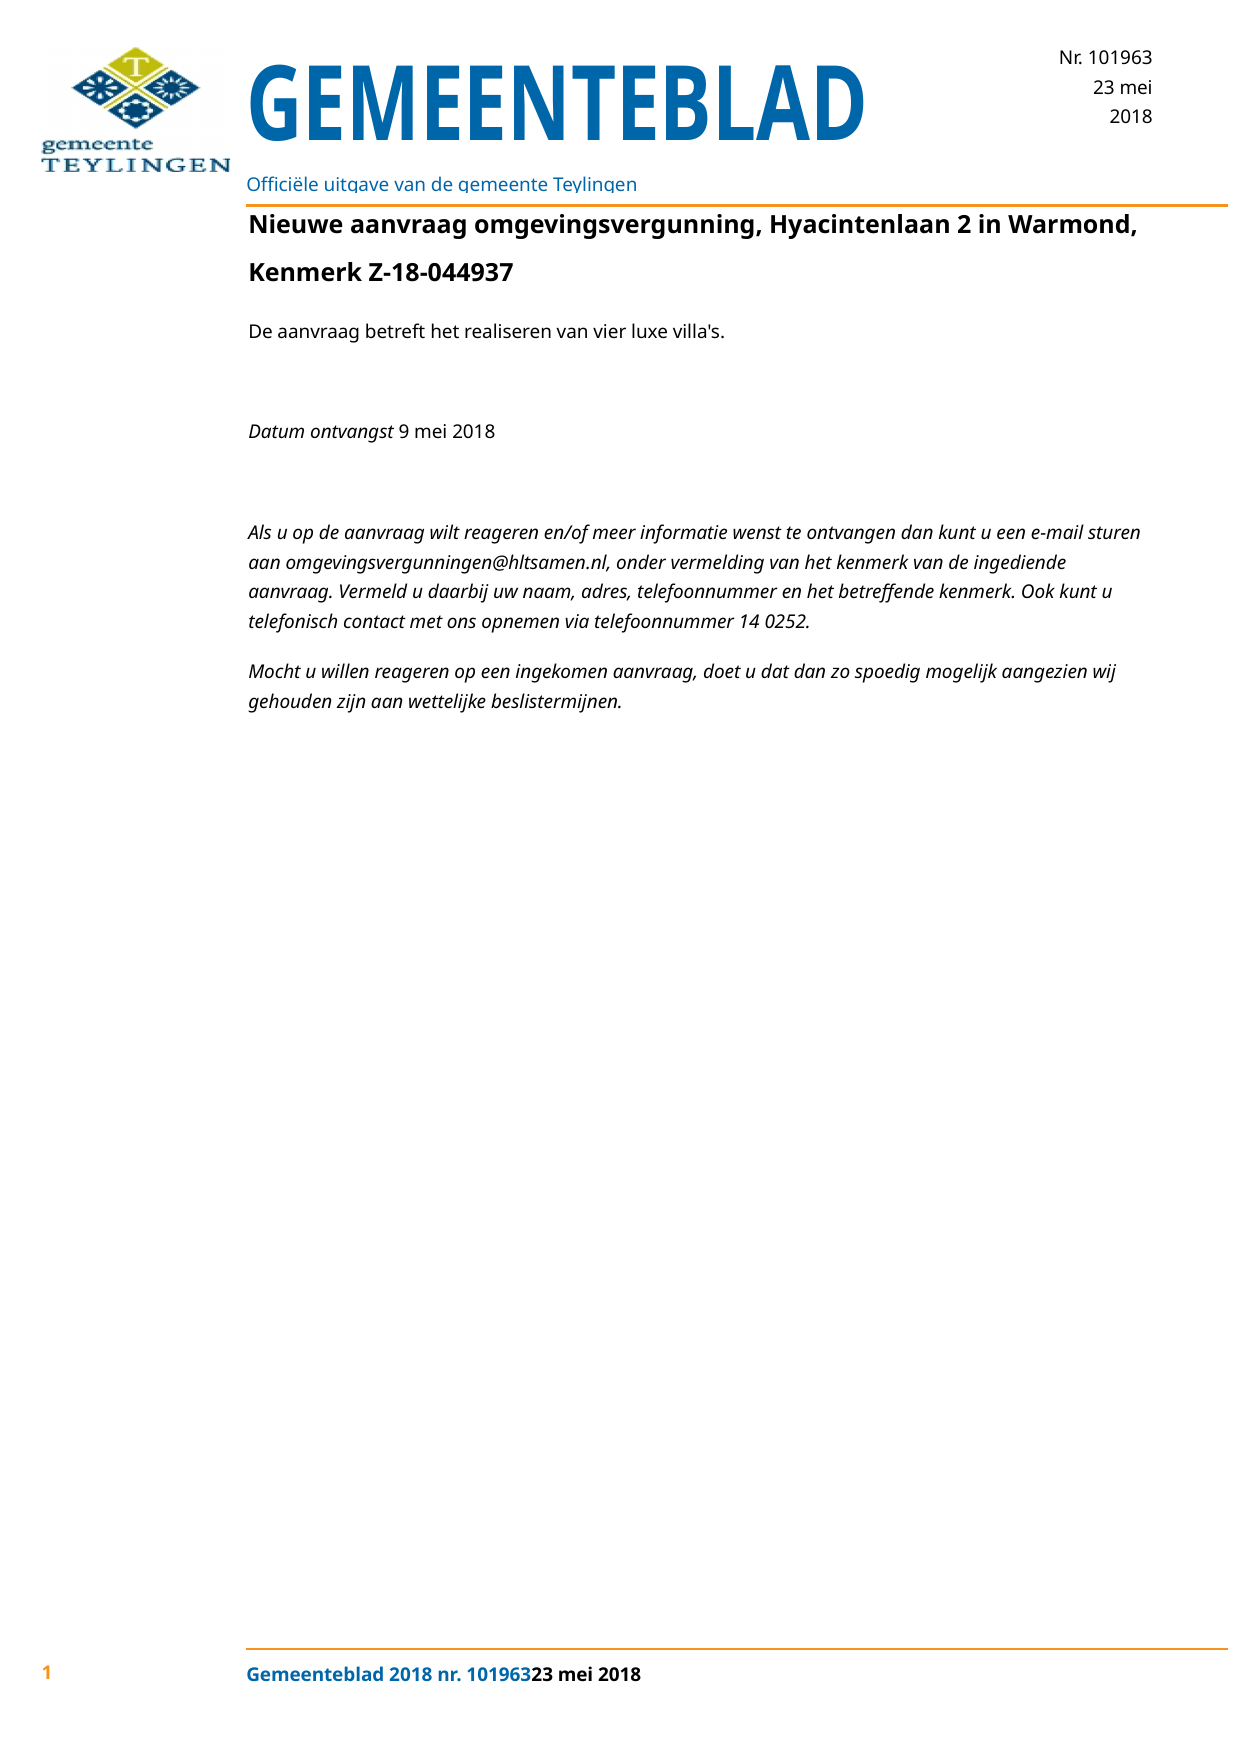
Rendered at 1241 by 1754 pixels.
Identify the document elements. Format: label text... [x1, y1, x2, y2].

text De aanvraag betreft het realiseren van vier luxe villa's. [248, 318, 1152, 344]
text Datum ontvangst 9 mei 2018 [248, 419, 1152, 444]
text Mocht u willen reageren op een ingekomen aanvraag, doet u dat dan zo spoedig mogelijk aangezien wij gehouden zijn aan wettelijke beslistermijnen. [248, 659, 1152, 714]
text Nieuwe aanvraag omgevingsvergunning, Hyacintenlaan 2 in Warmond, Kenmerk Z-18-044937 [248, 207, 1152, 288]
picture [41, 47, 231, 172]
text Als u op de aanvraag wilt reageren en/of meer informatie wenst te ontvangen dan kunt u een e-mail sturen aan omgevingsvergunningen@hltsamen.nl, onder vermelding van het kenmerk van de ingediende aanvraag. Vermeld u daarbij uw naam, adres, telefoonnummer en het betreffende kenmerk. Ook kunt u telefonisch contact met ons opnemen via telefoonnummer 14 0252. [248, 519, 1152, 634]
